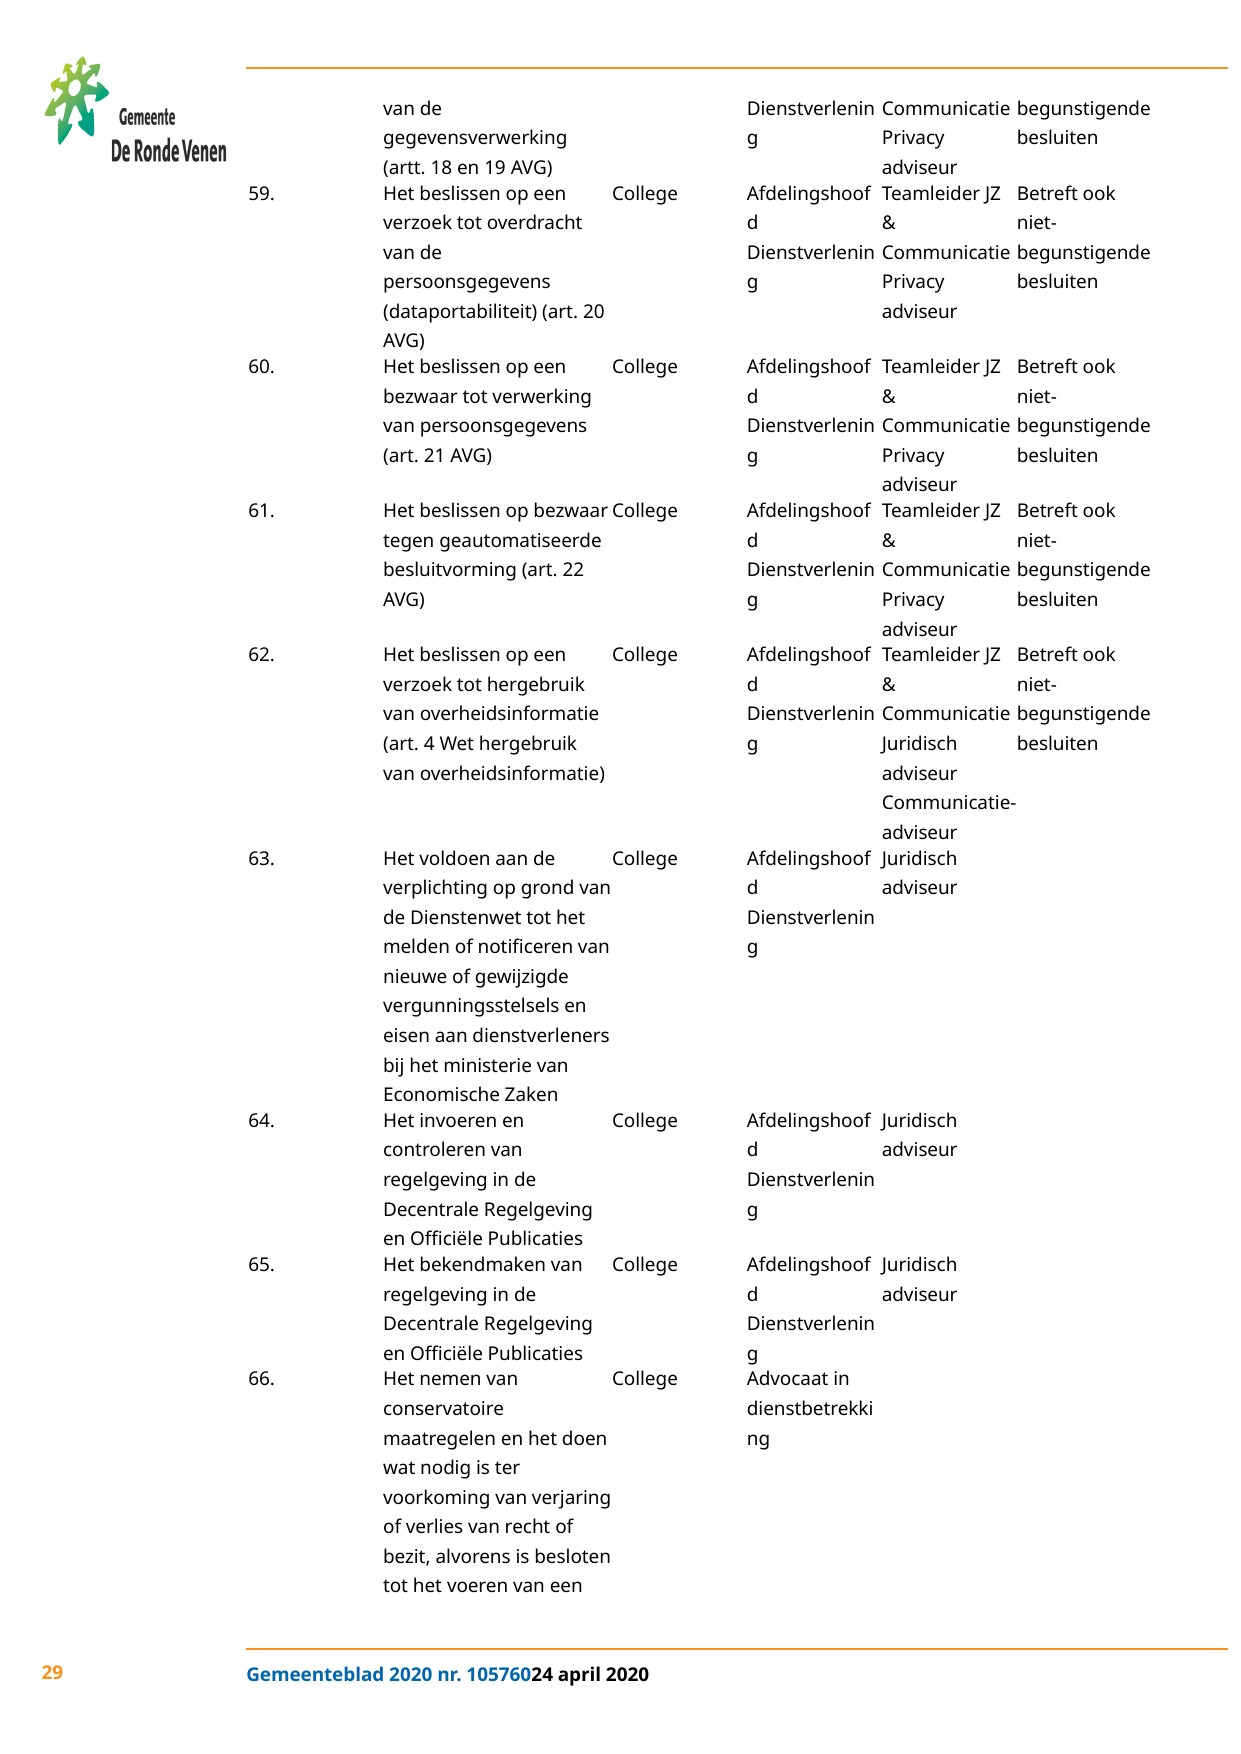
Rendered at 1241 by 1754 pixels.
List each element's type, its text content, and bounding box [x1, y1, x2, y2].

table_cell Betreft ook niet-begunstigende besluiten [1017, 641, 1152, 845]
table_cell Het beslissen op bezwaar tegen geautomatiseerde besluitvorming (art. 22 AVG) [383, 498, 612, 641]
table_cell begunstigende besluiten [1017, 95, 1152, 180]
table_cell [248, 95, 383, 180]
table_cell Advocaat in dienstbetrekking [747, 1366, 882, 1598]
table_cell Afdelingshoofd Dienstverlening [747, 641, 882, 845]
table_cell Het beslissen op een verzoek tot overdracht van de persoonsgegevens (dataportabiliteit) (art. 20 AVG) [383, 180, 612, 353]
table_cell College [612, 1366, 747, 1598]
table_cell Teamleider JZ & Communicatie Privacy adviseur [882, 180, 1017, 353]
table_cell Het beslissen op een bezwaar tot verwerking van persoonsgegevens (art. 21 AVG) [383, 353, 612, 497]
table_cell [612, 95, 747, 180]
table_cell [882, 1366, 1017, 1598]
table_cell College [612, 845, 747, 1107]
table_cell Afdelingshoofd Dienstverlening [747, 1107, 882, 1251]
table_cell 60. [248, 353, 383, 497]
table_cell 63. [248, 845, 383, 1107]
table_cell Juridisch adviseur [882, 845, 1017, 1107]
table_cell Betreft ook niet-begunstigende besluiten [1017, 498, 1152, 641]
table_cell [1017, 1366, 1152, 1598]
table_cell [1017, 845, 1152, 1107]
table_cell College [612, 498, 747, 641]
table_cell Afdelingshoofd Dienstverlening [747, 845, 882, 1107]
table_cell College [612, 180, 747, 353]
table_cell Afdelingshoofd Dienstverlening [747, 1251, 882, 1366]
table_cell Het nemen van conservatoire maatregelen en het doen wat nodig is ter voorkoming van verjaring of verlies van recht of bezit, alvorens is besloten tot het voeren van een [383, 1366, 612, 1598]
table_cell Afdelingshoofd Dienstverlening [747, 180, 882, 353]
table_cell Juridisch adviseur [882, 1107, 1017, 1251]
table_cell van de gegevensverwerking (artt. 18 en 19 AVG) [383, 95, 612, 180]
table_cell Afdelingshoofd Dienstverlening [747, 498, 882, 641]
table_cell Dienstverlening [747, 95, 882, 180]
table_cell College [612, 1251, 747, 1366]
table_cell Betreft ook niet-begunstigende besluiten [1017, 180, 1152, 353]
table_cell College [612, 641, 747, 845]
table_cell Juridisch adviseur [882, 1251, 1017, 1366]
table_cell Communicatie Privacy adviseur [882, 95, 1017, 180]
table_cell Teamleider JZ & Communicatie Juridisch adviseur Communicatie-adviseur [882, 641, 1017, 845]
table_cell 66. [248, 1366, 383, 1598]
table_cell College [612, 353, 747, 497]
table_cell 65. [248, 1251, 383, 1366]
picture [41, 47, 231, 172]
table_cell Het voldoen aan de verplichting op grond van de Dienstenwet tot het melden of notificeren van nieuwe of gewijzigde vergunningsstelsels en eisen aan dienstverleners bij het ministerie van Economische Zaken [383, 845, 612, 1107]
table_cell Teamleider JZ & Communicatie Privacy adviseur [882, 498, 1017, 641]
table_cell 61. [248, 498, 383, 641]
table_cell Teamleider JZ & Communicatie Privacy adviseur [882, 353, 1017, 497]
table_cell Het bekendmaken van regelgeving in de Decentrale Regelgeving en Officiële Publicaties [383, 1251, 612, 1366]
table_cell Afdelingshoofd Dienstverlening [747, 353, 882, 497]
table_cell College [612, 1107, 747, 1251]
table_cell Het invoeren en controleren van regelgeving in de Decentrale Regelgeving en Officiële Publicaties [383, 1107, 612, 1251]
table_cell [1017, 1107, 1152, 1251]
table_cell 62. [248, 641, 383, 845]
table_cell 64. [248, 1107, 383, 1251]
table_cell 59. [248, 180, 383, 353]
table_cell Betreft ook niet-begunstigende besluiten [1017, 353, 1152, 497]
table_cell Het beslissen op een verzoek tot hergebruik van overheidsinformatie (art. 4 Wet hergebruik van overheidsinformatie) [383, 641, 612, 845]
table_cell [1017, 1251, 1152, 1366]
